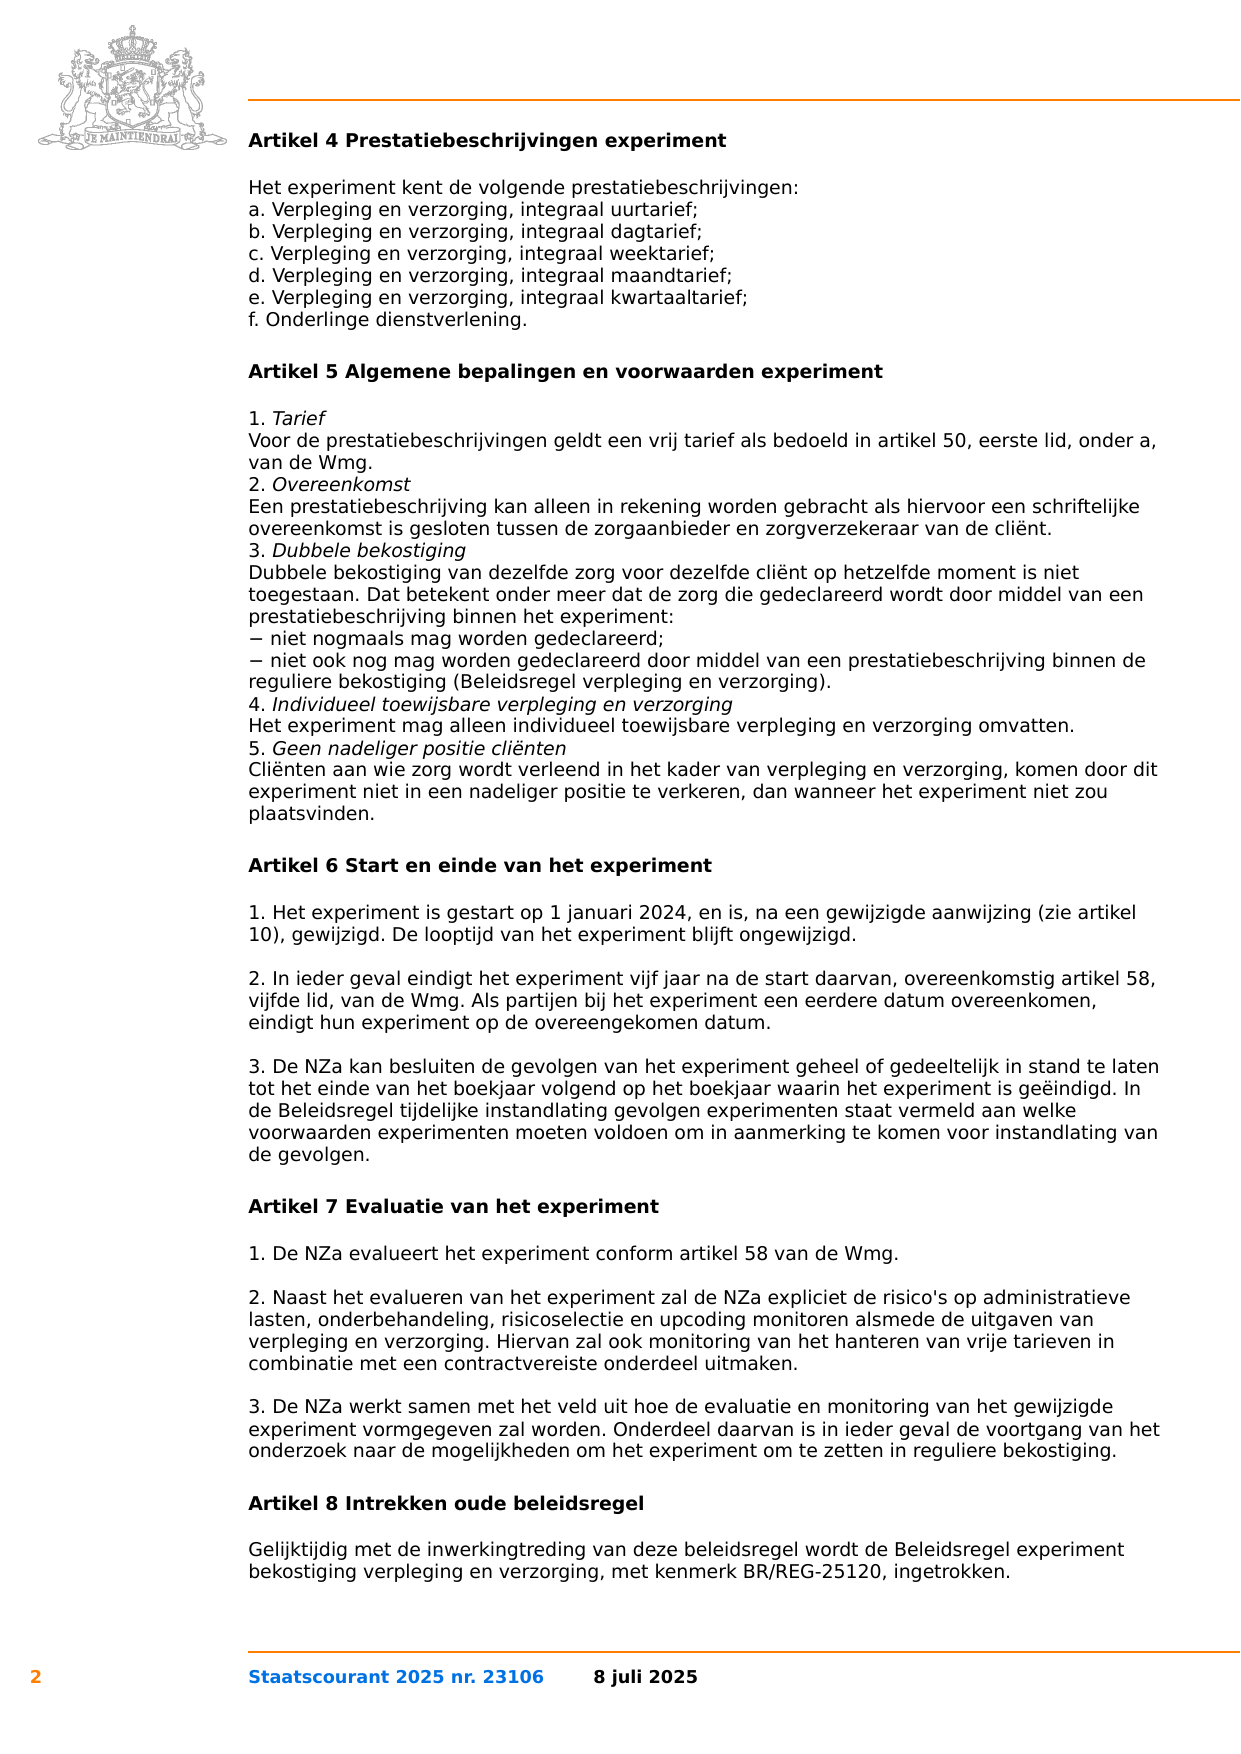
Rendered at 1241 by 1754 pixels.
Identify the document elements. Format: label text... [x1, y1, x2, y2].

subtitle Artikel 8 Intrekken oude beleidsregel [248, 1492, 1163, 1514]
text Dubbele bekostiging van dezelfde zorg voor dezelfde cliënt op hetzelfde moment is niet toegestaan. Dat betekent onder meer dat de zorg die gedeclareerd wordt door middel van een prestatiebeschrijving binnen het experiment: [248, 562, 1163, 627]
text Een prestatiebeschrijving kan alleen in rekening worden gebracht als hiervoor een schriftelijke overeenkomst is gesloten tussen de zorgaanbieder en zorgverzekeraar van de cliënt. [248, 496, 1163, 539]
text 1. De NZa evalueert het experiment conform artikel 58 van de Wmg. [248, 1243, 1163, 1265]
text 1. Het experiment is gestart op 1 januari 2024, en is, na een gewijzigde aanwijzing (zie artikel 10), gewijzigd. De looptijd van het experiment blijft ongewijzigd. [248, 902, 1163, 946]
text 2. Overeenkomst [248, 474, 1163, 496]
text e. Verpleging en verzorging, integraal kwartaaltarief; [248, 287, 1163, 309]
subtitle Artikel 7 Evaluatie van het experiment [248, 1196, 1163, 1218]
text f. Onderlinge dienstverlening. [248, 309, 1163, 331]
subtitle Artikel 5 Algemene bepalingen en voorwaarden experiment [248, 361, 1163, 383]
text 2. Naast het evalueren van het experiment zal de NZa expliciet de risico's op administratieve lasten, onderbehandeling, risicoselectie en upcoding monitoren alsmede de uitgaven van verpleging en verzorging. Hiervan zal ook monitoring van het hanteren van vrije tarieven in combinatie met een contractvereiste onderdeel uitmaken. [248, 1287, 1163, 1374]
text 3. Dubbele bekostiging [248, 539, 1163, 562]
text c. Verpleging en verzorging, integraal weektarief; [248, 243, 1163, 265]
text d. Verpleging en verzorging, integraal maandtarief; [248, 265, 1163, 287]
text 4. Individueel toewijsbare verpleging en verzorging [248, 693, 1163, 715]
text Voor de prestatiebeschrijvingen geldt een vrij tarief als bedoeld in artikel 50, eerste lid, onder a, van de Wmg. [248, 430, 1163, 474]
subtitle Artikel 6 Start en einde van het experiment [248, 855, 1163, 877]
text 5. Geen nadeliger positie cliënten [248, 737, 1163, 759]
text Gelijktijdig met de inwerkingtreding van deze beleidsregel wordt de Beleidsregel experiment bekostiging verpleging en verzorging, met kenmerk BR/REG-25120, ingetrokken. [248, 1539, 1163, 1583]
text 1. Tarief [248, 408, 1163, 430]
picture [38, 25, 227, 150]
text a. Verpleging en verzorging, integraal uurtarief; [248, 199, 1163, 221]
text − niet nogmaals mag worden gedeclareerd; [248, 627, 1163, 649]
text Cliënten aan wie zorg wordt verleend in het kader van verpleging en verzorging, komen door dit experiment niet in een nadeliger positie te verkeren, dan wanneer het experiment niet zou plaatsvinden. [248, 759, 1163, 825]
text Het experiment kent de volgende prestatiebeschrijvingen: [248, 177, 1163, 199]
text − niet ook nog mag worden gedeclareerd door middel van een prestatiebeschrijving binnen de reguliere bekostiging (Beleidsregel verpleging en verzorging). [248, 649, 1163, 693]
subtitle Artikel 4 Prestatiebeschrijvingen experiment [248, 130, 1163, 152]
text 3. De NZa werkt samen met het veld uit hoe de evaluatie en monitoring van het gewijzigde experiment vormgegeven zal worden. Onderdeel daarvan is in ieder geval de voortgang van het onderzoek naar de mogelijkheden om het experiment om te zetten in reguliere bekostiging. [248, 1396, 1163, 1462]
text Het experiment mag alleen individueel toewijsbare verpleging en verzorging omvatten. [248, 715, 1163, 737]
text 3. De NZa kan besluiten de gevolgen van het experiment geheel of gedeeltelijk in stand te laten tot het einde van het boekjaar volgend op het boekjaar waarin het experiment is geëindigd. In de Beleidsregel tijdelijke instandlating gevolgen experimenten staat vermeld aan welke voorwaarden experimenten moeten voldoen om in aanmerking te komen voor instandlating van de gevolgen. [248, 1056, 1163, 1166]
text b. Verpleging en verzorging, integraal dagtarief; [248, 221, 1163, 243]
text 2. In ieder geval eindigt het experiment vijf jaar na de start daarvan, overeenkomstig artikel 58, vijfde lid, van de Wmg. Als partijen bij het experiment een eerdere datum overeenkomen, eindigt hun experiment op de overeengekomen datum. [248, 968, 1163, 1034]
